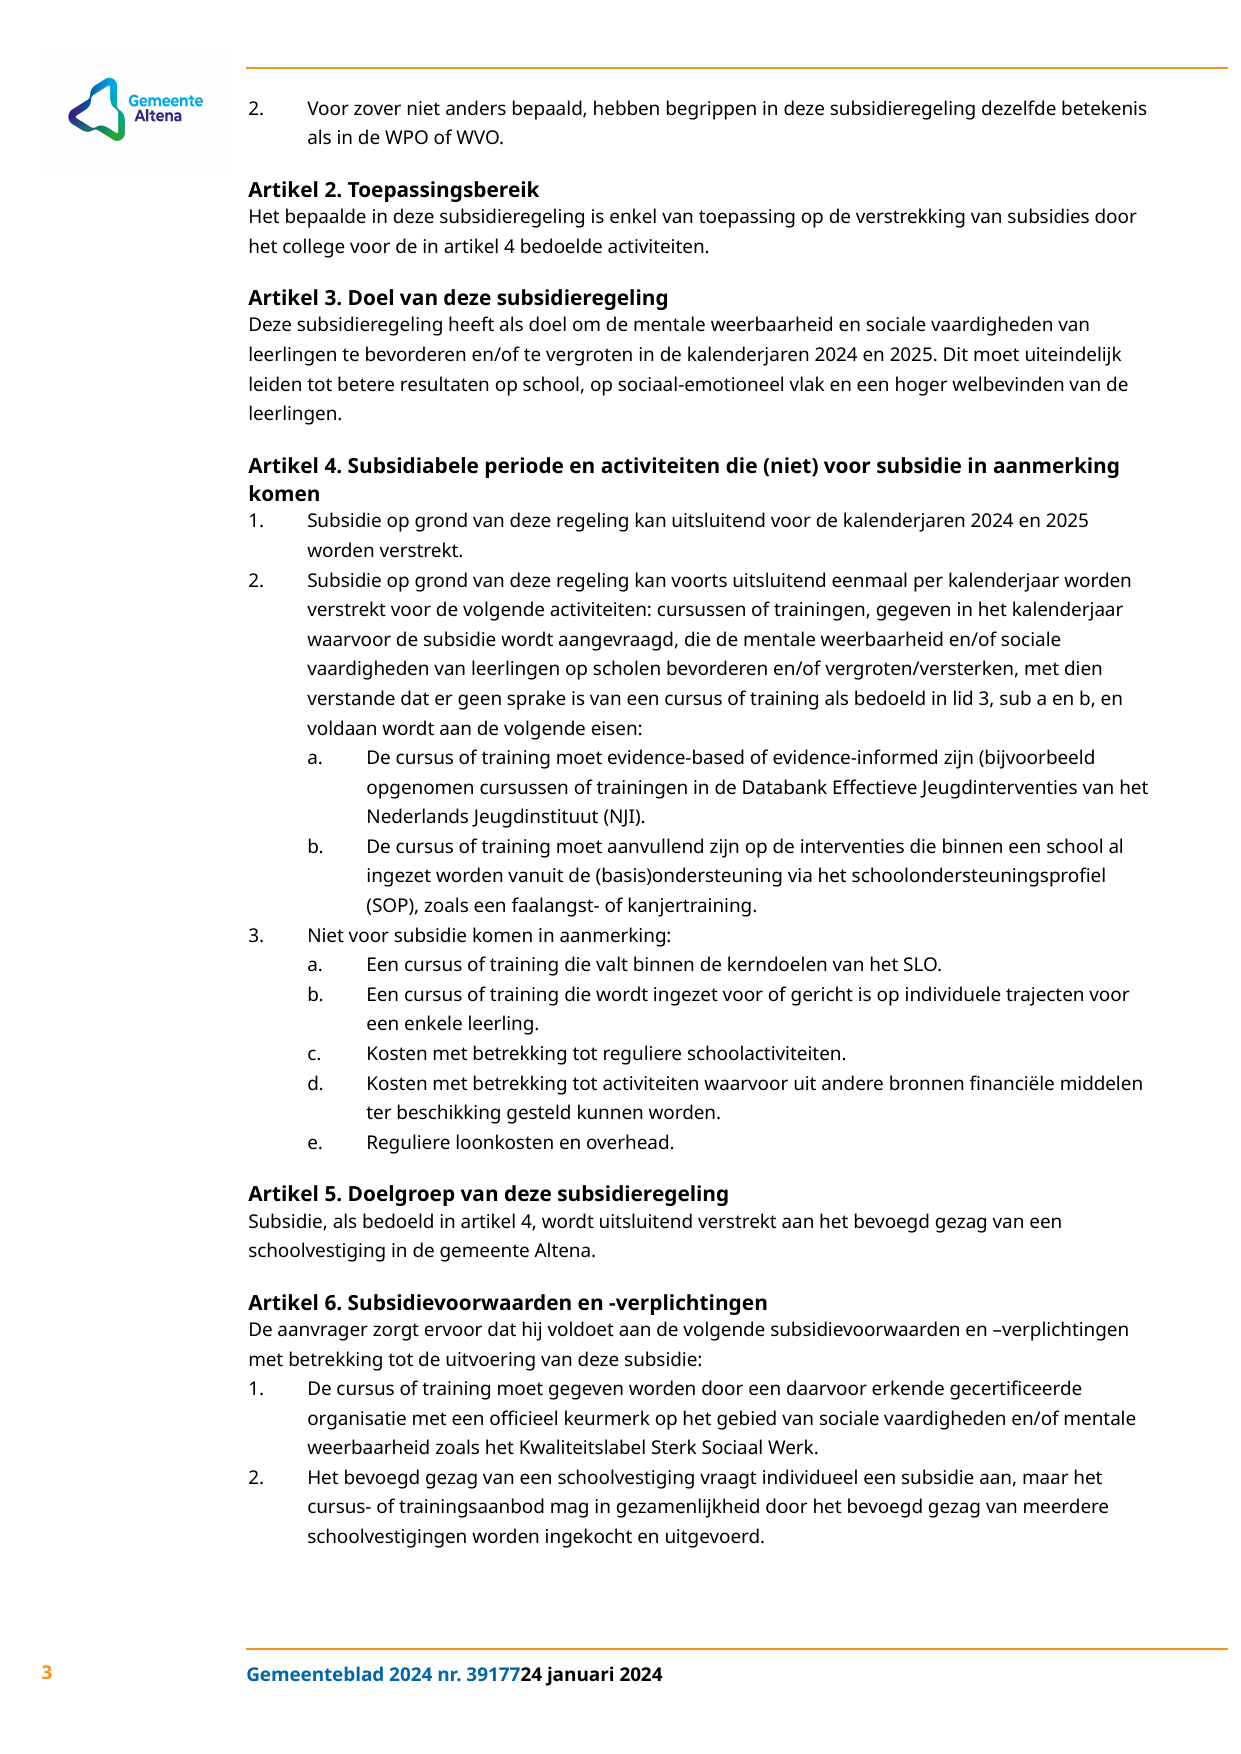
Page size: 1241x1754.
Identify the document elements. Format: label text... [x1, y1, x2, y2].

list Kosten met betrekking tot reguliere schoolactiviteiten. [307, 1040, 1152, 1066]
picture [41, 47, 231, 172]
text Artikel 6. Subsidievoorwaarden en -verplichtingen [248, 1288, 1152, 1316]
list Subsidie op grond van deze regeling kan voorts uitsluitend eenmaal per kalenderjaar worden verstrekt voor de volgende activiteiten: cursussen of trainingen, gegeven in het kalenderjaar waarvoor de subsidie wordt aangevraagd, die de mentale weerbaarheid en/of sociale vaardigheden van leerlingen op scholen bevorderen en/of vergroten/versterken, met dien verstande dat er geen sprake is van een cursus of training als bedoeld in lid 3, sub a en b, en voldaan wordt aan de volgende eisen: [248, 567, 1152, 741]
text Deze subsidieregeling heeft als doel om de mentale weerbaarheid en sociale vaardigheden van leerlingen te bevorderen en/of te vergroten in de kalenderjaren 2024 en 2025. Dit moet uiteindelijk leiden tot betere resultaten op school, op sociaal-emotioneel vlak en een hoger welbevinden van de leerlingen. [248, 312, 1152, 426]
text De aanvrager zorgt ervoor dat hij voldoet aan de volgende subsidievoorwaarden en –verplichtingen met betrekking tot de uitvoering van deze subsidie: [248, 1316, 1152, 1372]
list Een cursus of training die wordt ingezet voor of gericht is op individuele trajecten voor een enkele leerling. [307, 981, 1152, 1036]
list De cursus of training moet gegeven worden door een daarvoor erkende gecertificeerde organisatie met een officieel keurmerk op het gebied van sociale vaardigheden en/of mentale weerbaarheid zoals het Kwaliteitslabel Sterk Sociaal Werk. [248, 1375, 1152, 1460]
text Artikel 2. Toepassingsbereik [248, 175, 1152, 203]
list De cursus of training moet aanvullend zijn op de interventies die binnen een school al ingezet worden vanuit de (basis)ondersteuning via het schoolondersteuningsprofiel (SOP), zoals een faalangst- of kanjertraining. [307, 833, 1152, 918]
list Voor zover niet anders bepaald, hebben begrippen in deze subsidieregeling dezelfde betekenis als in de WPO of WVO. [248, 95, 1152, 150]
list Het bevoegd gezag van een schoolvestiging vraagt individueel een subsidie aan, maar het cursus- of trainingsaanbod mag in gezamenlijkheid door het bevoegd gezag van meerdere schoolvestigingen worden ingekocht en uitgevoerd. [248, 1464, 1152, 1549]
text Artikel 4. Subsidiabele periode en activiteiten die (niet) voor subsidie in aanmerking komen [248, 451, 1152, 508]
text Artikel 5. Doelgroep van deze subsidieregeling [248, 1179, 1152, 1208]
list Subsidie op grond van deze regeling kan uitsluitend voor de kalenderjaren 2024 en 2025 worden verstrekt. [248, 508, 1152, 563]
text Subsidie, als bedoeld in artikel 4, wordt uitsluitend verstrekt aan het bevoegd gezag van een schoolvestiging in de gemeente Altena. [248, 1208, 1152, 1263]
list Kosten met betrekking tot activiteiten waarvoor uit andere bronnen financiële middelen ter beschikking gesteld kunnen worden. [307, 1070, 1152, 1125]
list De cursus of training moet evidence-based of evidence-informed zijn (bijvoorbeeld opgenomen cursussen of trainingen in de Databank Effectieve Jeugdinterventies van het Nederlands Jeugdinstituut (NJI). [307, 744, 1152, 829]
list Niet voor subsidie komen in aanmerking: [248, 922, 1152, 948]
list Reguliere loonkosten en overhead. [307, 1129, 1152, 1155]
list Een cursus of training die valt binnen de kerndoelen van het SLO. [307, 951, 1152, 977]
text Het bepaalde in deze subsidieregeling is enkel van toepassing op de verstrekking van subsidies door het college voor de in artikel 4 bedoelde activiteiten. [248, 203, 1152, 258]
text Artikel 3. Doel van deze subsidieregeling [248, 283, 1152, 312]
